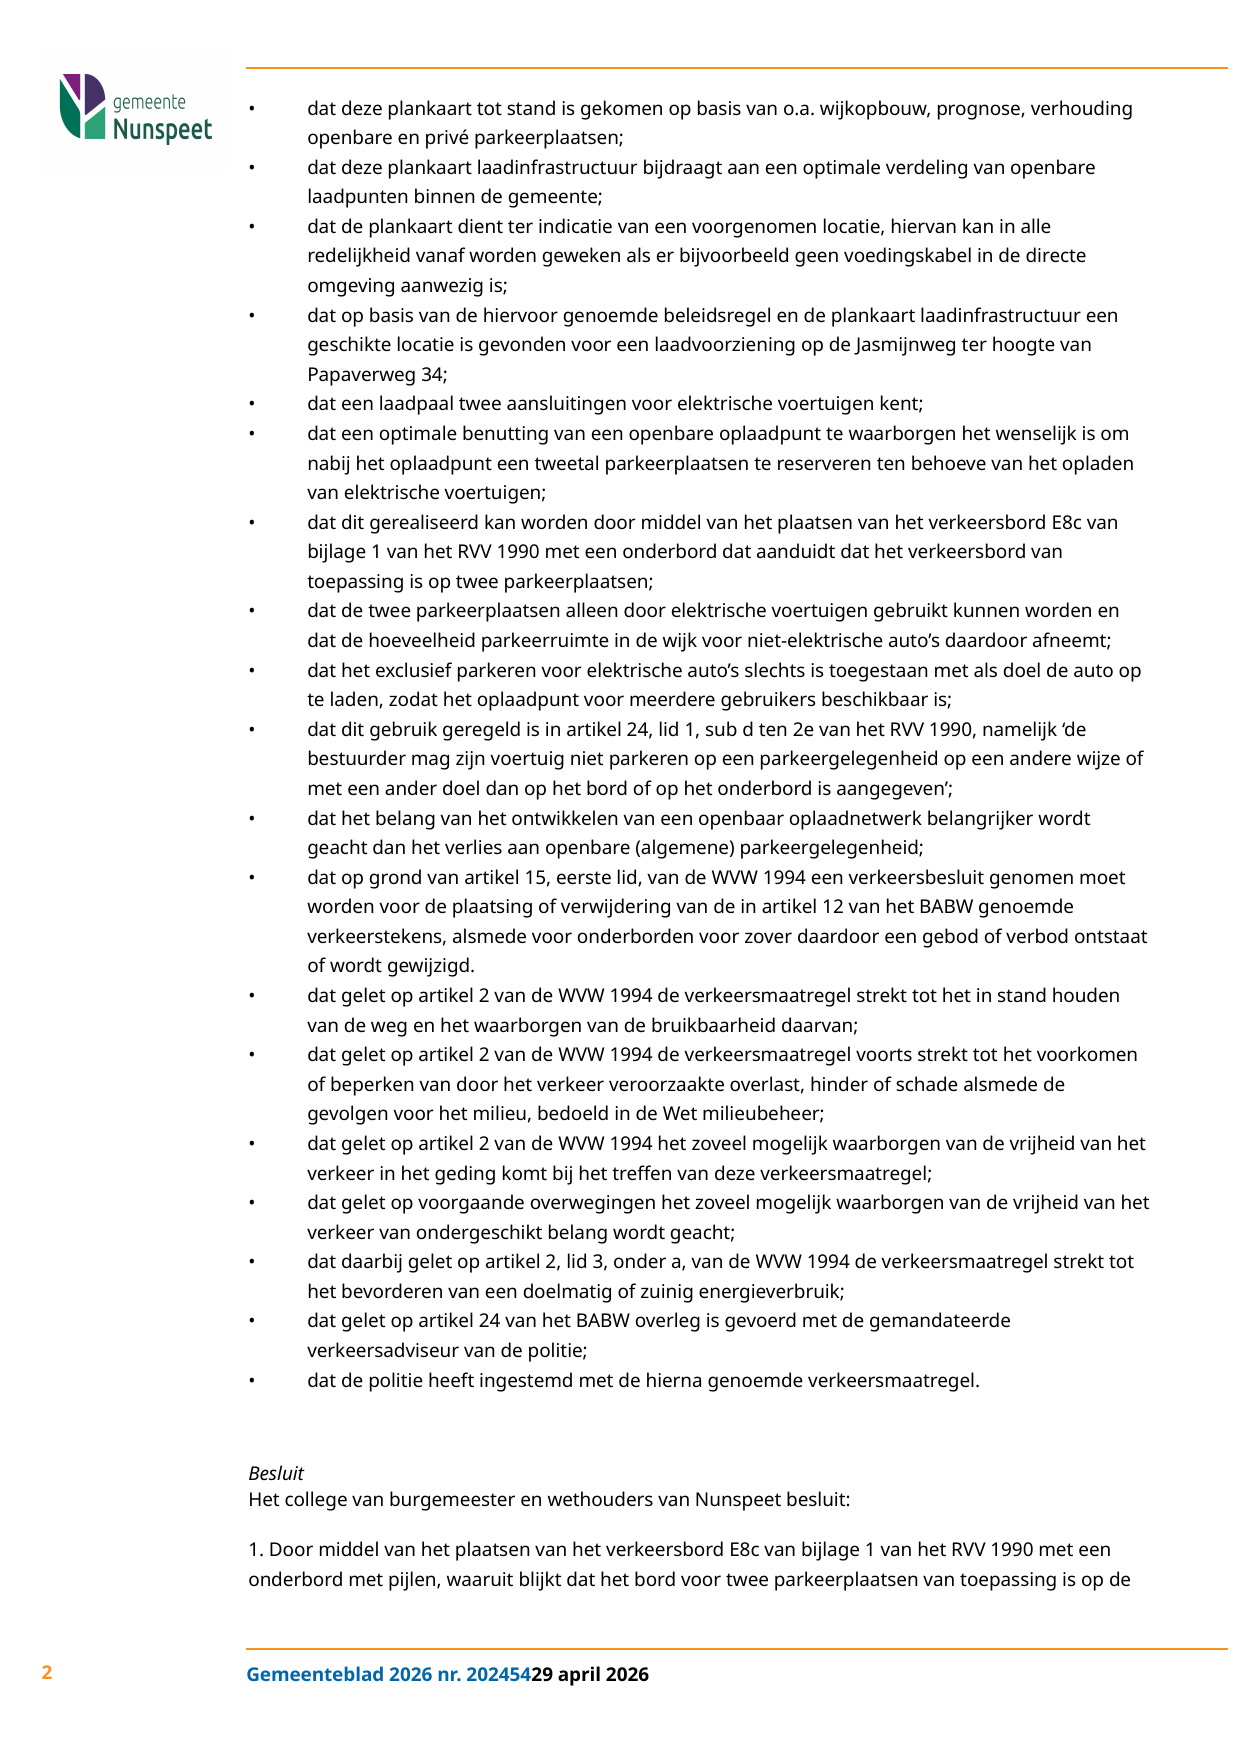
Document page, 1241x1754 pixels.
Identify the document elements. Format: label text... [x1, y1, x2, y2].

picture [41, 47, 231, 172]
text 1. Door middel van het plaatsen van het verkeersbord E8c van bijlage 1 van het RVV 1990 met een onderbord met pijlen, waaruit blijkt dat het bord voor twee parkeerplaatsen van toepassing is op de [248, 1537, 1152, 1592]
list dat deze plankaart tot stand is gekomen op basis van o.a. wijkopbouw, prognose, verhouding openbare en privé parkeerplaatsen; [248, 95, 1152, 150]
list dat een optimale benutting van een openbare oplaadpunt te waarborgen het wenselijk is om nabij het oplaadpunt een tweetal parkeerplaatsen te reserveren ten behoeve van het opladen van elektrische voertuigen; [248, 420, 1152, 505]
list dat het belang van het ontwikkelen van een openbaar oplaadnetwerk belangrijker wordt geacht dan het verlies aan openbare (algemene) parkeergelegenheid; [248, 805, 1152, 860]
list dat een laadpaal twee aansluitingen voor elektrische voertuigen kent; [248, 391, 1152, 416]
list dat gelet op artikel 24 van het BABW overleg is gevoerd met de gemandateerde verkeersadviseur van de politie; [248, 1308, 1152, 1363]
text Besluit [248, 1460, 1152, 1486]
text Het college van burgemeester en wethouders van Nunspeet besluit: [248, 1486, 1152, 1512]
list dat de politie heeft ingestemd met de hierna genoemde verkeersmaatregel. [248, 1367, 1152, 1393]
list dat op basis van de hiervoor genoemde beleidsregel en de plankaart laadinfrastructuur een geschikte locatie is gevonden voor een laadvoorziening op de Jasmijnweg ter hoogte van Papaverweg 34; [248, 302, 1152, 387]
list dat gelet op voorgaande overwegingen het zoveel mogelijk waarborgen van de vrijheid van het verkeer van ondergeschikt belang wordt geacht; [248, 1189, 1152, 1245]
list dat gelet op artikel 2 van de WVW 1994 de verkeersmaatregel strekt tot het in stand houden van de weg en het waarborgen van de bruikbaarheid daarvan; [248, 982, 1152, 1038]
list dat gelet op artikel 2 van de WVW 1994 de verkeersmaatregel voorts strekt tot het voorkomen of beperken van door het verkeer veroorzaakte overlast, hinder of schade alsmede de gevolgen voor het milieu, bedoeld in de Wet milieubeheer; [248, 1041, 1152, 1126]
list dat op grond van artikel 15, eerste lid, van de WVW 1994 een verkeersbesluit genomen moet worden voor de plaatsing of verwijdering van de in artikel 12 van het BABW genoemde verkeerstekens, alsmede voor onderborden voor zover daardoor een gebod of verbod ontstaat of wordt gewijzigd. [248, 864, 1152, 978]
list dat daarbij gelet op artikel 2, lid 3, onder a, van de WVW 1994 de verkeersmaatregel strekt tot het bevorderen van een doelmatig of zuinig energieverbruik; [248, 1248, 1152, 1304]
list dat de twee parkeerplaatsen alleen door elektrische voertuigen gebruikt kunnen worden en dat de hoeveelheid parkeerruimte in de wijk voor niet-elektrische auto’s daardoor afneemt; [248, 598, 1152, 653]
list dat het exclusief parkeren voor elektrische auto’s slechts is toegestaan met als doel de auto op te laden, zodat het oplaadpunt voor meerdere gebruikers beschikbaar is; [248, 657, 1152, 712]
list dat gelet op artikel 2 van de WVW 1994 het zoveel mogelijk waarborgen van de vrijheid van het verkeer in het geding komt bij het treffen van deze verkeersmaatregel; [248, 1130, 1152, 1186]
list dat deze plankaart laadinfrastructuur bijdraagt aan een optimale verdeling van openbare laadpunten binnen de gemeente; [248, 154, 1152, 209]
list dat de plankaart dient ter indicatie van een voorgenomen locatie, hiervan kan in alle redelijkheid vanaf worden geweken als er bijvoorbeeld geen voedingskabel in de directe omgeving aanwezig is; [248, 213, 1152, 298]
list dat dit gebruik geregeld is in artikel 24, lid 1, sub d ten 2e van het RVV 1990, namelijk ‘de bestuurder mag zijn voertuig niet parkeren op een parkeergelegenheid op een andere wijze of met een ander doel dan op het bord of op het onderbord is aangegeven’; [248, 716, 1152, 801]
list dat dit gerealiseerd kan worden door middel van het plaatsen van het verkeersbord E8c van bijlage 1 van het RVV 1990 met een onderbord dat aanduidt dat het verkeersbord van toepassing is op twee parkeerplaatsen; [248, 509, 1152, 594]
